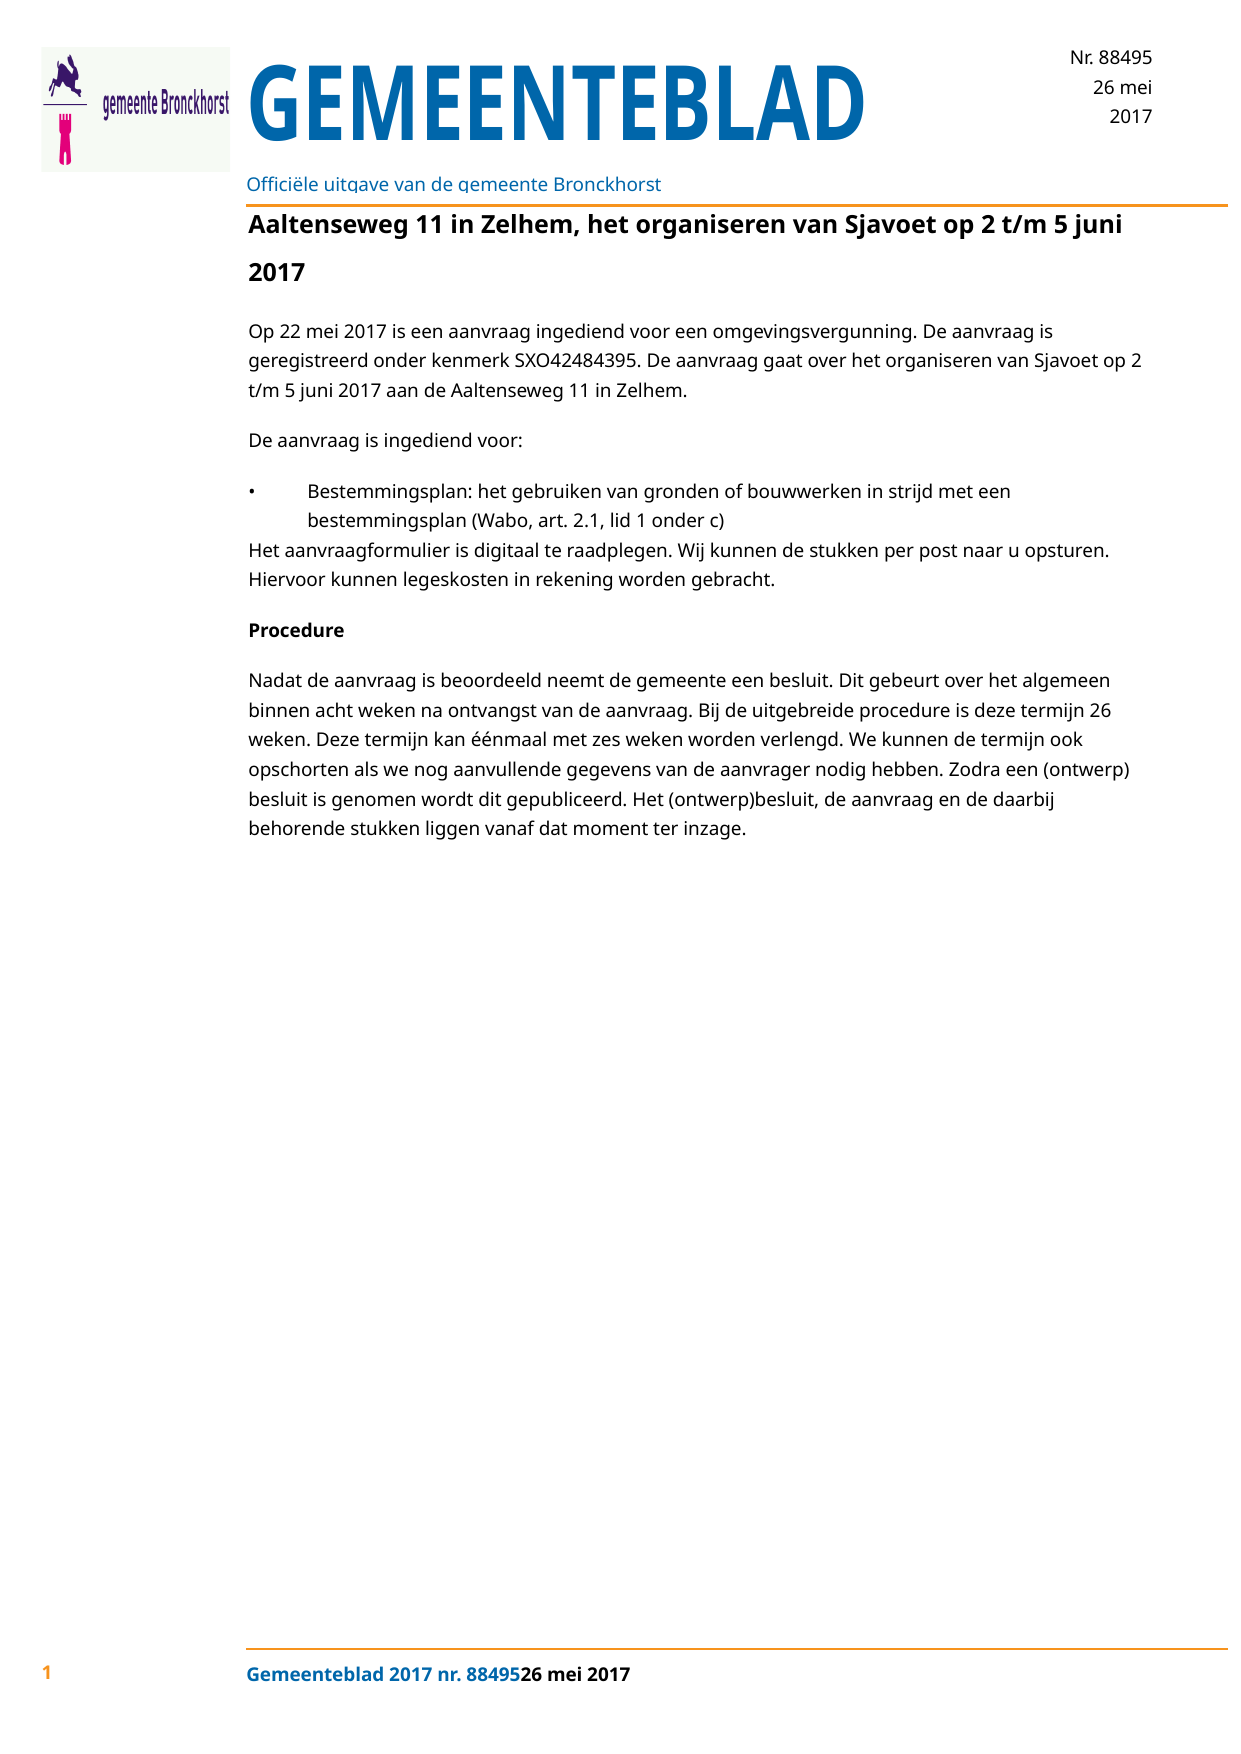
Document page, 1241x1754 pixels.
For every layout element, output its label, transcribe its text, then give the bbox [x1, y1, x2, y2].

text Op 22 mei 2017 is een aanvraag ingediend voor een omgevingsvergunning. De aanvraag is geregistreerd onder kenmerk SXO42484395. De aanvraag gaat over het organiseren van Sjavoet op 2 t/m 5 juni 2017 aan de Aaltenseweg 11 in Zelhem. [248, 318, 1152, 403]
list Bestemmingsplan: het gebruiken van gronden of bouwwerken in strijd met een bestemmingsplan (Wabo, art. 2.1, lid 1 onder c) [248, 478, 1152, 533]
picture [41, 47, 231, 172]
text Aaltenseweg 11 in Zelhem, het organiseren van Sjavoet op 2 t/m 5 juni 2017 [248, 207, 1152, 288]
text Het aanvraagformulier is digitaal te raadplegen. Wij kunnen de stukken per post naar u opsturen. Hiervoor kunnen legeskosten in rekening worden gebracht. [248, 537, 1152, 592]
text De aanvraag is ingediend voor: [248, 427, 1152, 453]
text Nadat de aanvraag is beoordeeld neemt de gemeente een besluit. Dit gebeurt over het algemeen binnen acht weken na ontvangst van de aanvraag. Bij de uitgebreide procedure is deze termijn 26 weken. Deze termijn kan éénmaal met zes weken worden verlengd. We kunnen de termijn ook opschorten als we nog aanvullende gegevens van de aanvrager nodig hebben. Zodra een (ontwerp) besluit is genomen wordt dit gepubliceerd. Het (ontwerp)besluit, de aanvraag en de daarbij behorende stukken liggen vanaf dat moment ter inzage. [248, 667, 1152, 841]
text Procedure [248, 617, 1152, 643]
